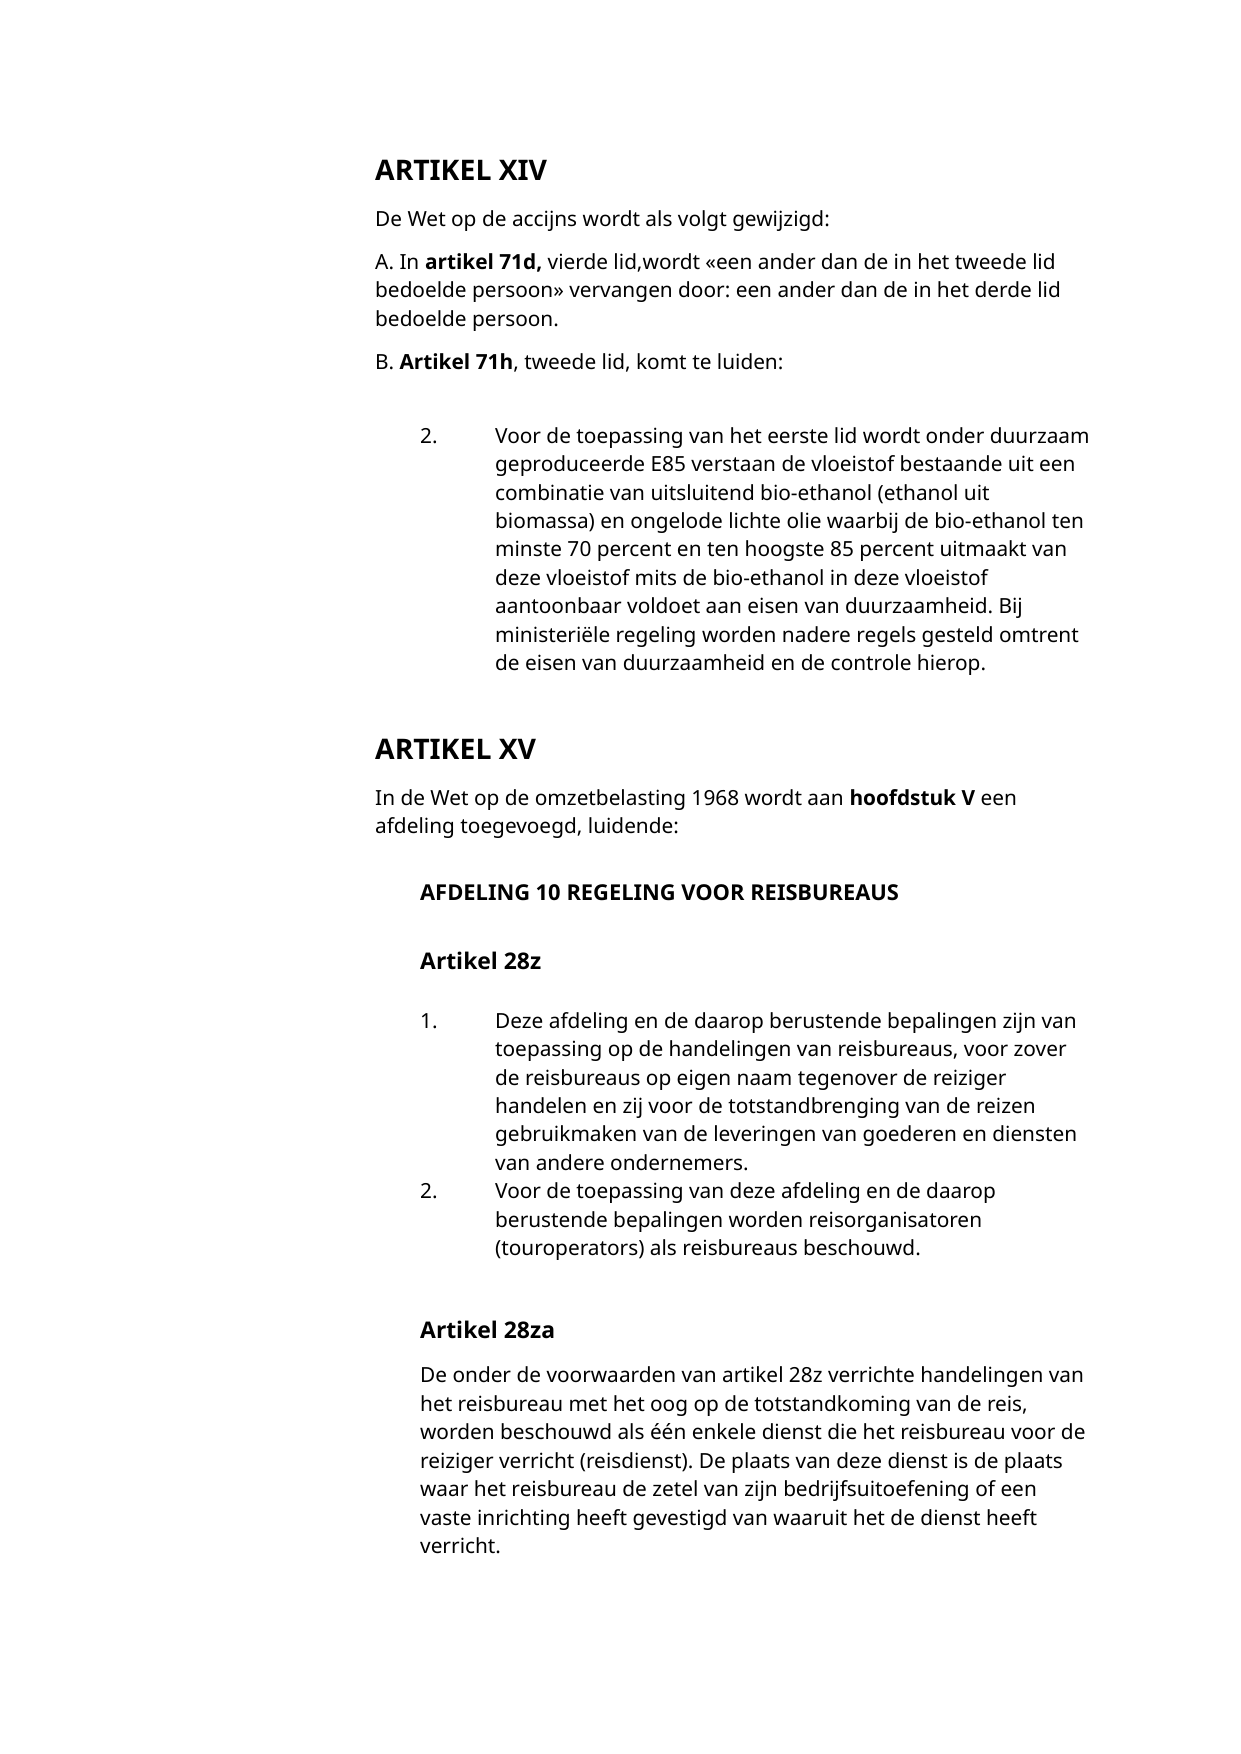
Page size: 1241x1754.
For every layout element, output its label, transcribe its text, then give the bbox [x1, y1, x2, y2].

text De onder de voorwaarden van artikel 28z verrichte handelingen van het reisbureau met het oog op de totstandkoming van de reis, worden beschouwd als één enkele dienst die het reisbureau voor de reiziger verricht (reisdienst). De plaats van deze dienst is de plaats waar het reisbureau de zetel van zijn bedrijfsuitoefening of een vaste inrichting heeft gevestigd van waaruit het de dienst heeft verricht. [420, 1361, 1090, 1559]
list Voor de toepassing van het eerste lid wordt onder duurzaam geproduceerde E85 verstaan de vloeistof bestaande uit een combinatie van uitsluitend bio-ethanol (ethanol uit biomassa) en ongelode lichte olie waarbij de bio-ethanol ten minste 70 percent en ten hoogste 85 percent uitmaakt van deze vloeistof mits de bio-ethanol in deze vloeistof aantoonbaar voldoet aan eisen van duurzaamheid. Bij ministeriële regeling worden nadere regels gesteld omtrent de eisen van duurzaamheid en de controle hierop. [420, 421, 1090, 677]
subtitle Artikel 28za [420, 1314, 1090, 1346]
text A. In artikel 71d, vierde lid,wordt «een ander dan de in het tweede lid bedoelde persoon» vervangen door: een ander dan de in het derde lid bedoelde persoon. [375, 247, 1090, 332]
subtitle AFDELING 10 REGELING VOOR REISBUREAUS [420, 877, 1090, 907]
list Deze afdeling en de daarop berustende bepalingen zijn van toepassing op de handelingen van reisbureaus, voor zover de reisbureaus op eigen naam tegenover de reiziger handelen en zij voor de totstandbrenging van de reizen gebruikmaken van de leveringen van goederen en diensten van andere ondernemers. [420, 1006, 1090, 1176]
text B. Artikel 71h, tweede lid, komt te luiden: [375, 347, 1090, 376]
subtitle ARTIKEL XIV [375, 150, 1090, 189]
list Voor de toepassing van deze afdeling en de daarop berustende bepalingen worden reisorganisatoren (touroperators) als reisbureaus beschouwd. [420, 1176, 1090, 1262]
text In de Wet op de omzetbelasting 1968 wordt aan hoofdstuk V een afdeling toegevoegd, luidende: [375, 783, 1090, 840]
subtitle Artikel 28z [420, 944, 1090, 976]
subtitle ARTIKEL XV [375, 729, 1090, 768]
text De Wet op de accijns wordt als volgt gewijzigd: [375, 204, 1090, 232]
